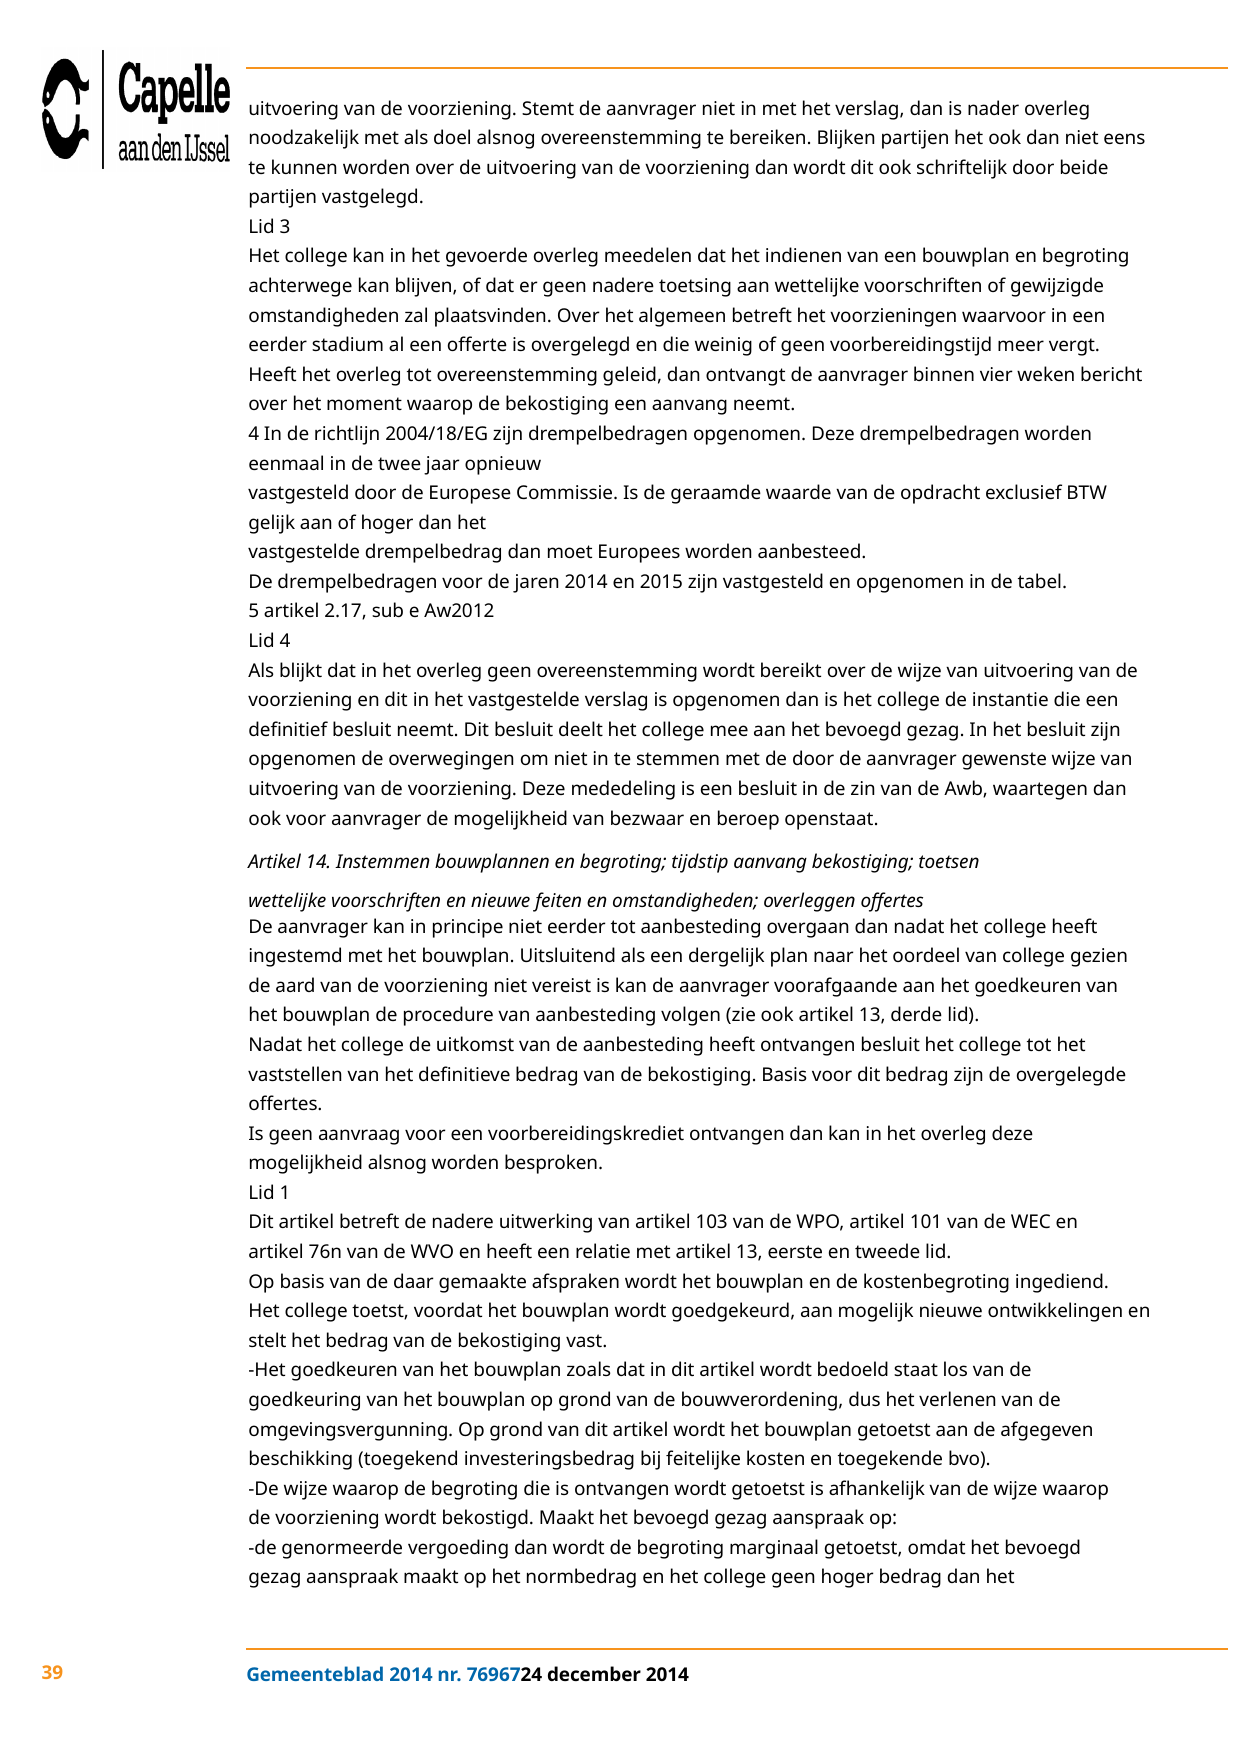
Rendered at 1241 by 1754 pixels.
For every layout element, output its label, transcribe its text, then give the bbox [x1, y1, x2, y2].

text Lid 1 [248, 1179, 1152, 1205]
text vastgestelde drempelbedrag dan moet Europees worden aanbesteed. [248, 538, 1152, 564]
text definitief besluit neemt. Dit besluit deelt het college mee aan het bevoegd gezag. In het besluit zijn [248, 716, 1152, 742]
text de aard van de voorziening niet vereist is kan de aanvrager voorafgaande aan het goedkeuren van [248, 972, 1152, 998]
text te kunnen worden over de uitvoering van de voorziening dan wordt dit ook schriftelijk door beide [248, 154, 1152, 180]
text -De wijze waarop de begroting die is ontvangen wordt getoetst is afhankelijk van de wijze waarop [248, 1475, 1152, 1501]
text het bouwplan de procedure van aanbesteding volgen (zie ook artikel 13, derde lid). [248, 1002, 1152, 1027]
picture [41, 47, 231, 172]
text Lid 4 [248, 627, 1152, 653]
text omstandigheden zal plaatsvinden. Over het algemeen betreft het voorzieningen waarvoor in een [248, 302, 1152, 328]
text omgevingsvergunning. Op grond van dit artikel wordt het bouwplan getoetst aan de afgegeven [248, 1416, 1152, 1442]
text -de genormeerde vergoeding dan wordt de begroting marginaal getoetst, omdat het bevoegd [248, 1534, 1152, 1560]
text De drempelbedragen voor de jaren 2014 en 2015 zijn vastgesteld en opgenomen in de tabel. [248, 568, 1152, 594]
text Artikel 14. Instemmen bouwplannen en begroting; tijdstip aanvang bekostiging; toetsen [248, 848, 1152, 874]
text uitvoering van de voorziening. Stemt de aanvrager niet in met het verslag, dan is nader overleg [248, 95, 1152, 121]
text Het college kan in het gevoerde overleg meedelen dat het indienen van een bouwplan en begroting [248, 243, 1152, 268]
text artikel 76n van de WVO en heeft een relatie met artikel 13, eerste en tweede lid. [248, 1238, 1152, 1264]
text gezag aanspraak maakt op het normbedrag en het college geen hoger bedrag dan het [248, 1564, 1152, 1589]
text mogelijkheid alsnog worden besproken. [248, 1149, 1152, 1175]
text Heeft het overleg tot overeenstemming geleid, dan ontvangt de aanvrager binnen vier weken bericht [248, 361, 1152, 387]
text Op basis van de daar gemaakte afspraken wordt het bouwplan en de kostenbegroting ingediend. [248, 1268, 1152, 1294]
text vaststellen van het definitieve bedrag van de bekostiging. Basis voor dit bedrag zijn de overgelegde [248, 1061, 1152, 1087]
text goedkeuring van het bouwplan op grond van de bouwverordening, dus het verlenen van de [248, 1386, 1152, 1412]
text stelt het bedrag van de bekostiging vast. [248, 1327, 1152, 1353]
text achterwege kan blijven, of dat er geen nadere toetsing aan wettelijke voorschriften of gewijzigde [248, 272, 1152, 298]
text Nadat het college de uitkomst van de aanbesteding heeft ontvangen besluit het college tot het [248, 1031, 1152, 1057]
text over het moment waarop de bekostiging een aanvang neemt. [248, 391, 1152, 416]
text De aanvrager kan in principe niet eerder tot aanbesteding overgaan dan nadat het college heeft [248, 913, 1152, 939]
text Het college toetst, voordat het bouwplan wordt goedgekeurd, aan mogelijk nieuwe ontwikkelingen en [248, 1297, 1152, 1323]
text offertes. [248, 1090, 1152, 1116]
text Als blijkt dat in het overleg geen overeenstemming wordt bereikt over de wijze van uitvoering van de [248, 657, 1152, 683]
text partijen vastgelegd. [248, 183, 1152, 209]
text Dit artikel betreft de nadere uitwerking van artikel 103 van de WPO, artikel 101 van de WEC en [248, 1209, 1152, 1234]
text 5 artikel 2.17, sub e Aw2012 [248, 598, 1152, 623]
text wettelijke voorschriften en nieuwe feiten en omstandigheden; overleggen offertes [248, 887, 1152, 913]
text voorziening en dit in het vastgestelde verslag is opgenomen dan is het college de instantie die een [248, 686, 1152, 712]
text Lid 3 [248, 213, 1152, 239]
text noodzakelijk met als doel alsnog overeenstemming te bereiken. Blijken partijen het ook dan niet eens [248, 124, 1152, 150]
text -Het goedkeuren van het bouwplan zoals dat in dit artikel wordt bedoeld staat los van de [248, 1357, 1152, 1382]
text de voorziening wordt bekostigd. Maakt het bevoegd gezag aanspraak op: [248, 1504, 1152, 1530]
text ook voor aanvrager de mogelijkheid van bezwaar en beroep openstaat. [248, 805, 1152, 831]
text uitvoering van de voorziening. Deze mededeling is een besluit in de zin van de Awb, waartegen dan [248, 775, 1152, 801]
text opgenomen de overwegingen om niet in te stemmen met de door de aanvrager gewenste wijze van [248, 746, 1152, 771]
text vastgesteld door de Europese Commissie. Is de geraamde waarde van de opdracht exclusief BTW gelijk aan of hoger dan het [248, 479, 1152, 535]
text eerder stadium al een offerte is overgelegd en die weinig of geen voorbereidingstijd meer vergt. [248, 331, 1152, 357]
text Is geen aanvraag voor een voorbereidingskrediet ontvangen dan kan in het overleg deze [248, 1120, 1152, 1146]
text 4 In de richtlijn 2004/18/EG zijn drempelbedragen opgenomen. Deze drempelbedragen worden eenmaal in de twee jaar opnieuw [248, 420, 1152, 476]
text ingestemd met het bouwplan. Uitsluitend als een dergelijk plan naar het oordeel van college gezien [248, 942, 1152, 968]
text beschikking (toegekend investeringsbedrag bij feitelijke kosten en toegekende bvo). [248, 1445, 1152, 1471]
